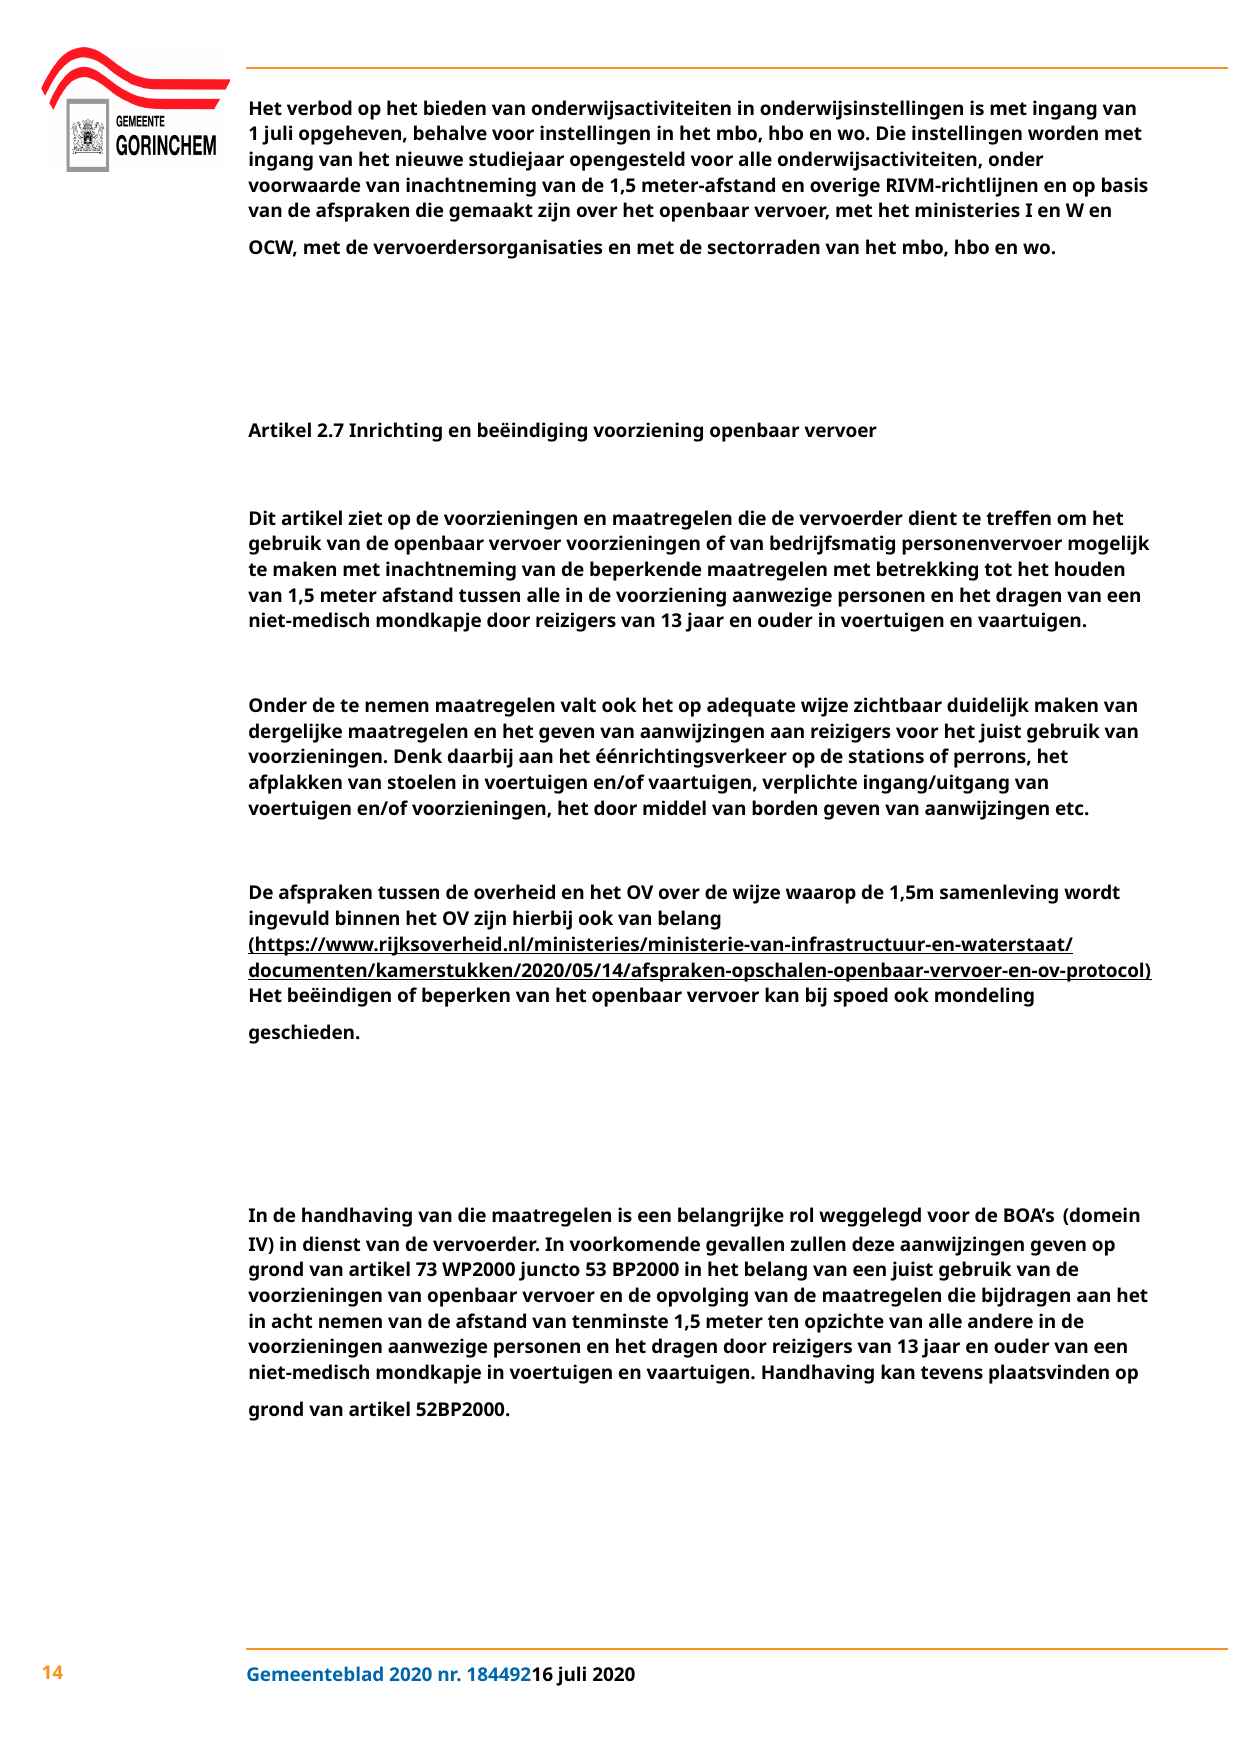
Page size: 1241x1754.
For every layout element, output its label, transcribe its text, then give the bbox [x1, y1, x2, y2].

picture [41, 47, 231, 172]
text De afspraken tussen de overheid en het OV over de wijze waarop de 1,5m samenleving wordt ingevuld binnen het OV zijn hierbij ook van belang (https://www.rijksoverheid.nl/ministeries/ministerie-van-infrastructuur-en-waterstaat/documenten/kamerstukken/2020/05/14/afspraken-opschalen-openbaar-vervoer-en-ov-protocol) [248, 879, 1152, 979]
text Onder de te nemen maatregelen valt ook het op adequate wijze zichtbaar duidelijk maken van dergelijke maatregelen en het geven van aanwijzingen aan reizigers voor het juist gebruik van voorzieningen. Denk daarbij aan het éénrichtingsverkeer op de stations of perrons, het afplakken van stoelen in voertuigen en/of vaartuigen, verplichte ingang/uitgang van voertuigen en/of voorzieningen, het door middel van borden geven van aanwijzingen etc. [248, 692, 1152, 821]
text Het beëindigen of beperken van het openbaar vervoer kan bij spoed ook mondeling geschieden. [248, 980, 1152, 1048]
text In de handhaving van die maatregelen is een belangrijke rol weggelegd voor de BOA’s (domein IV) in dienst van de vervoerder. In voorkomende gevallen zullen deze aanwijzingen geven op grond van artikel 73 WP2000 juncto 53 BP2000 in het belang van een juist gebruik van de voorzieningen van openbaar vervoer en de opvolging van de maatregelen die bijdragen aan het in acht nemen van de afstand van tenminste 1,5 meter ten opzichte van alle andere in de voorzieningen aanwezige personen en het dragen door reizigers van 13 jaar en ouder van een niet-medisch mondkapje in voertuigen en vaartuigen. Handhaving kan tevens plaatsvinden op grond van artikel 52BP2000. [248, 1191, 1152, 1425]
text Dit artikel ziet op de voorzieningen en maatregelen die de vervoerder dient te treffen om het gebruik van de openbaar vervoer voorzieningen of van bedrijfsmatig personenvervoer mogelijk te maken met inachtneming van de beperkende maatregelen met betrekking tot het houden van 1,5 meter afstand tussen alle in de voorziening aanwezige personen en het dragen van een niet-medisch mondkapje door reizigers van 13 jaar en ouder in voertuigen en vaartuigen. [248, 505, 1152, 633]
text Het verbod op het bieden van onderwijsactiviteiten in onderwijsinstellingen is met ingang van 1 juli opgeheven, behalve voor instellingen in het mbo, hbo en wo. Die instellingen worden met ingang van het nieuwe studiejaar opengesteld voor alle onderwijsactiviteiten, onder voorwaarde van inachtneming van de 1,5 meter-afstand en overige RIVM-richtlijnen en op basis van de afspraken die gemaakt zijn over het openbaar vervoer, met het ministeries I en W en OCW, met de vervoerdersorganisaties en met de sectorraden van het mbo, hbo en wo. [248, 95, 1152, 263]
text Artikel 2.7 Inrichting en beëindiging voorziening openbaar vervoer [248, 406, 1152, 446]
